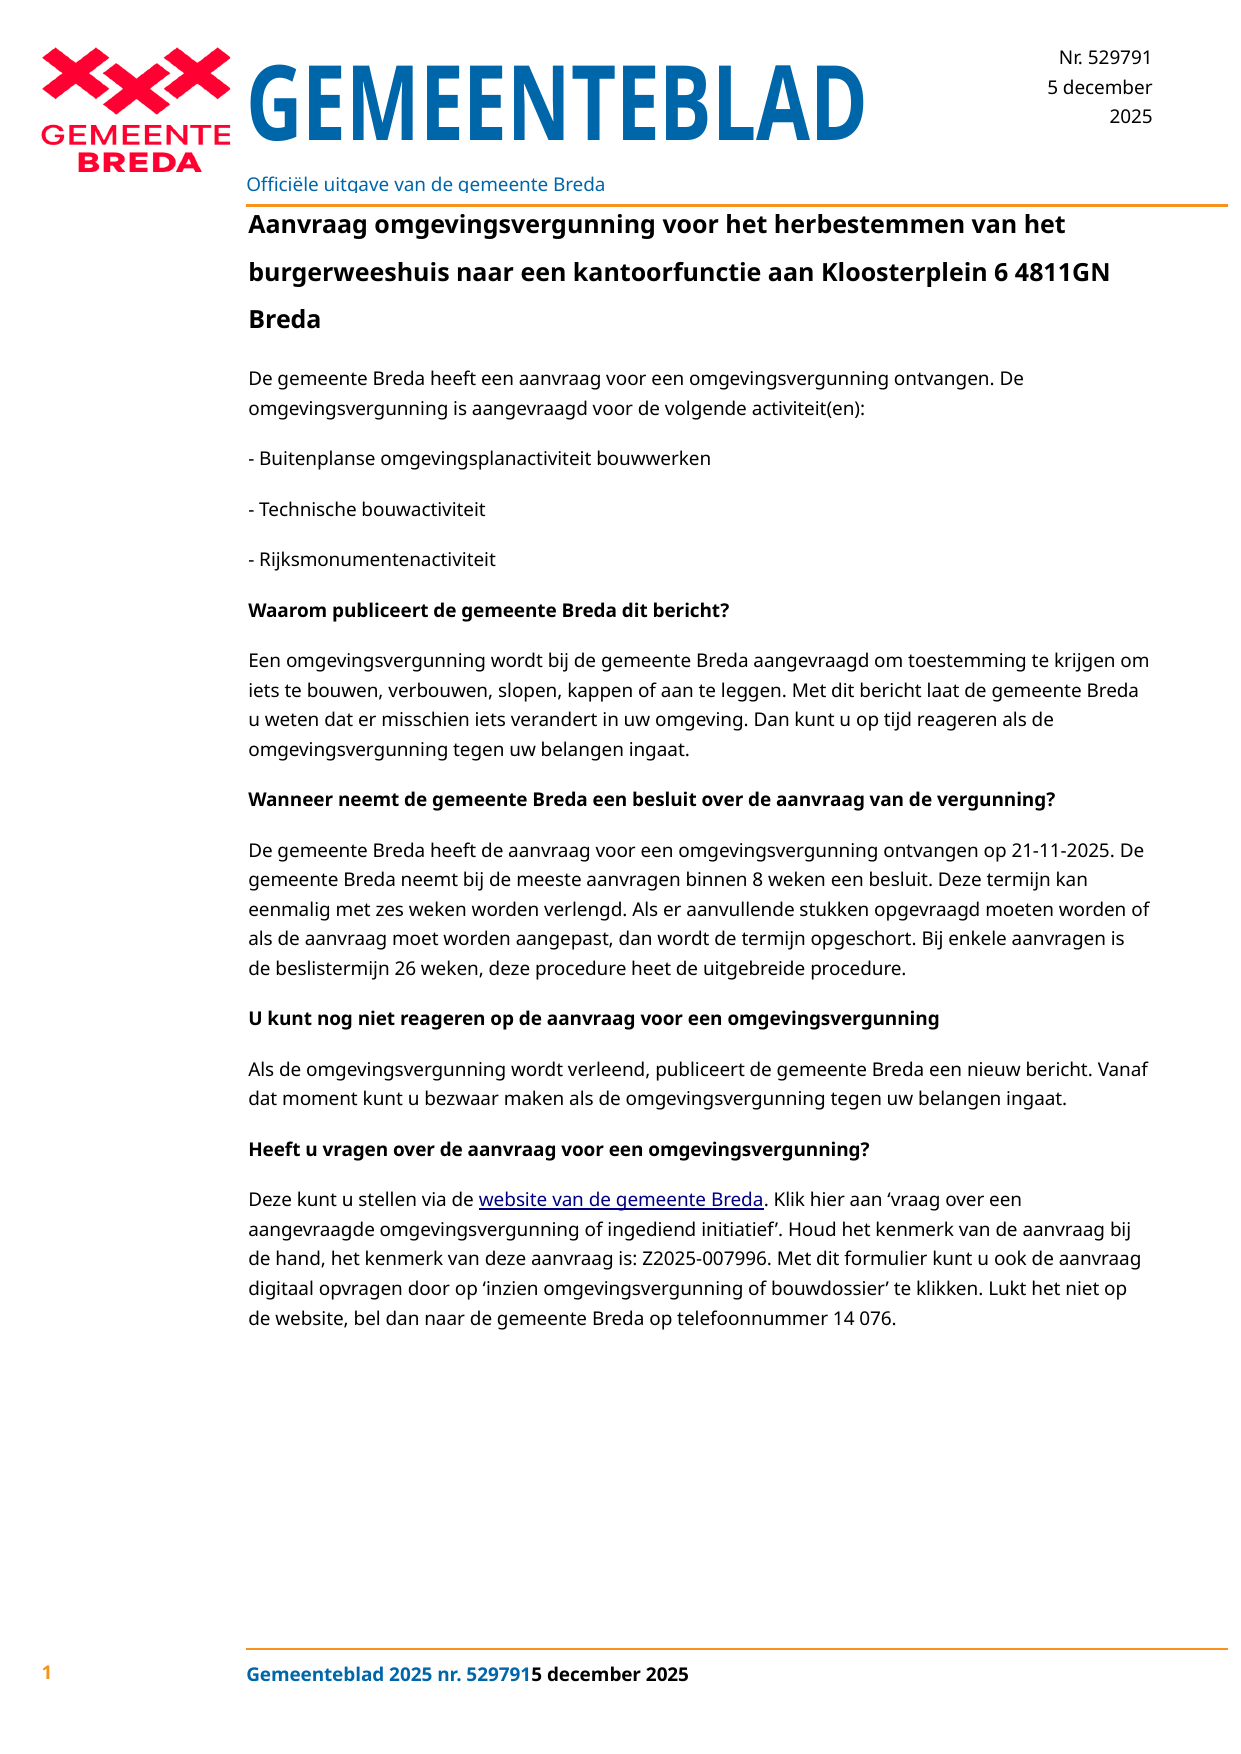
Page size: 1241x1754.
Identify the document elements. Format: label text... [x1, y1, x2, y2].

text U kunt nog niet reageren op de aanvraag voor een omgevingsvergunning [248, 1006, 1152, 1031]
text De gemeente Breda heeft een aanvraag voor een omgevingsvergunning ontvangen. De omgevingsvergunning is aangevraagd voor de volgende activiteit(en): [248, 366, 1152, 421]
text Deze kunt u stellen via de website van de gemeente Breda. Klik hier aan ‘vraag over een aangevraagde omgevingsvergunning of ingediend initiatief’. Houd het kenmerk van de aanvraag bij de hand, het kenmerk van deze aanvraag is: Z2025-007996. Met dit formulier kunt u ook de aanvraag digitaal opvragen door op ‘inzien omgevingsvergunning of bouwdossier’ te klikken. Lukt het niet op de website, bel dan naar de gemeente Breda op telefoonnummer 14 076. [248, 1186, 1152, 1330]
text Heeft u vragen over de aanvraag voor een omgevingsvergunning? [248, 1136, 1152, 1162]
picture [41, 47, 231, 172]
text Wanneer neemt de gemeente Breda een besluit over de aanvraag van de vergunning? [248, 786, 1152, 812]
text Als de omgevingsvergunning wordt verleend, publiceert de gemeente Breda een nieuw bericht. Vanaf dat moment kunt u bezwaar maken als de omgevingsvergunning tegen uw belangen ingaat. [248, 1056, 1152, 1111]
text De gemeente Breda heeft de aanvraag voor een omgevingsvergunning ontvangen op 21-11-2025. De gemeente Breda neemt bij de meeste aanvragen binnen 8 weken een besluit. Deze termijn kan eenmalig met zes weken worden verlengd. Als er aanvullende stukken opgevraagd moeten worden of als de aanvraag moet worden aangepast, dan wordt de termijn opgeschort. Bij enkele aanvragen is de beslistermijn 26 weken, deze procedure heet de uitgebreide procedure. [248, 837, 1152, 981]
text Waarom publiceert de gemeente Breda dit bericht? [248, 597, 1152, 622]
text - Rijksmonumentenactiviteit [248, 546, 1152, 572]
text - Technische bouwactiviteit [248, 496, 1152, 522]
text Een omgevingsvergunning wordt bij de gemeente Breda aangevraagd om toestemming te krijgen om iets te bouwen, verbouwen, slopen, kappen of aan te leggen. Met dit bericht laat de gemeente Breda u weten dat er misschien iets verandert in uw omgeving. Dan kunt u op tijd reageren als de omgevingsvergunning tegen uw belangen ingaat. [248, 647, 1152, 762]
text Aanvraag omgevingsvergunning voor het herbestemmen van het burgerweeshuis naar een kantoorfunctie aan Kloosterplein 6 4811GN Breda [248, 207, 1152, 336]
text - Buitenplanse omgevingsplanactiviteit bouwwerken [248, 446, 1152, 471]
